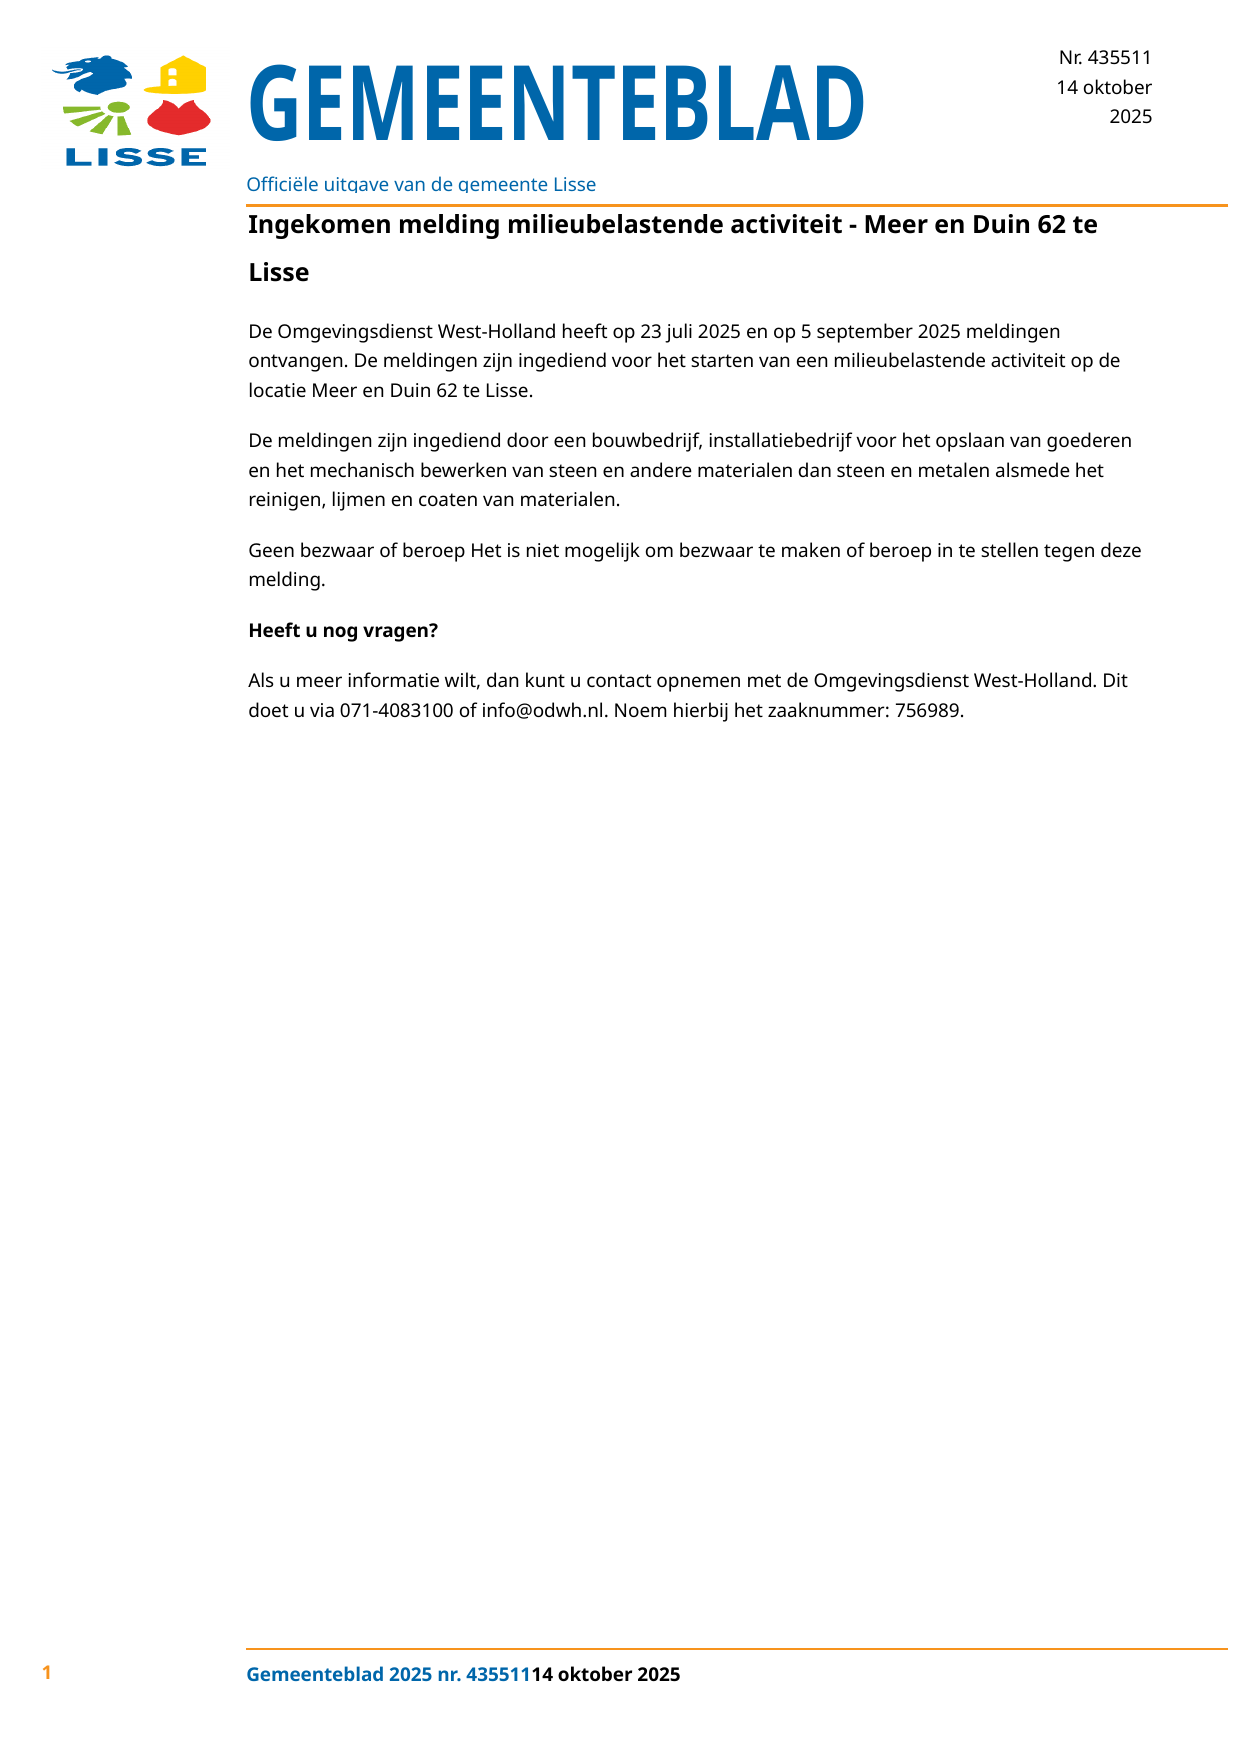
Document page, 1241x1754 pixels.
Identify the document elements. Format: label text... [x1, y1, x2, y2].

picture [41, 47, 231, 172]
text Geen bezwaar of beroep Het is niet mogelijk om bezwaar te maken of beroep in te stellen tegen deze melding. [248, 537, 1152, 592]
text De Omgevingsdienst West-Holland heeft op 23 juli 2025 en op 5 september 2025 meldingen ontvangen. De meldingen zijn ingediend voor het starten van een milieubelastende activiteit op de locatie Meer en Duin 62 te Lisse. [248, 318, 1152, 403]
text Als u meer informatie wilt, dan kunt u contact opnemen met de Omgevingsdienst West-Holland. Dit doet u via 071-4083100 of info@odwh.nl. Noem hierbij het zaaknummer: 756989. [248, 667, 1152, 723]
text Heeft u nog vragen? [248, 617, 1152, 643]
text Ingekomen melding milieubelastende activiteit - Meer en Duin 62 te Lisse [248, 207, 1152, 288]
text De meldingen zijn ingediend door een bouwbedrijf, installatiebedrijf voor het opslaan van goederen en het mechanisch bewerken van steen en andere materialen dan steen en metalen alsmede het reinigen, lijmen en coaten van materialen. [248, 427, 1152, 512]
